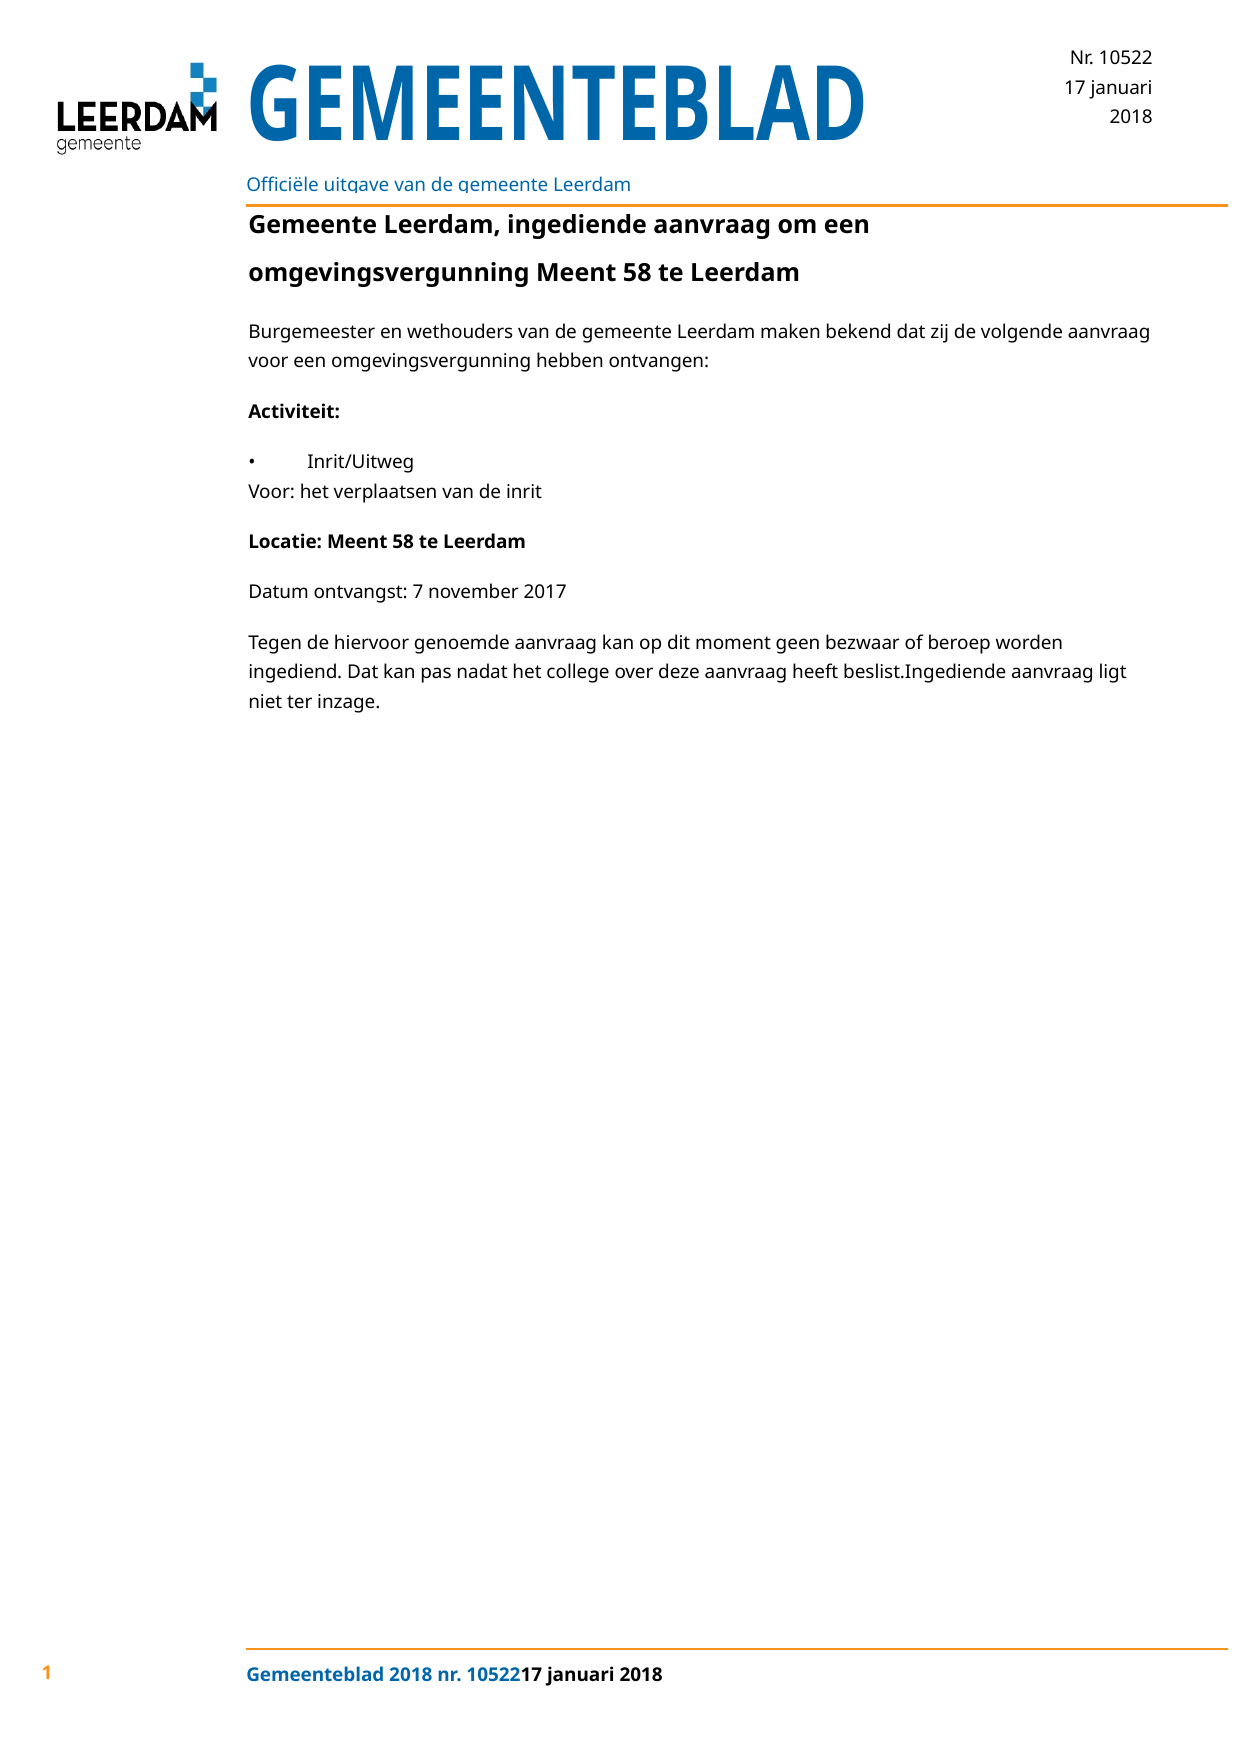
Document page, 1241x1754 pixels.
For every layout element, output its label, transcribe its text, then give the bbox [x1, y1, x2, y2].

text Datum ontvangst: 7 november 2017 [248, 579, 1152, 604]
text Voor: het verplaatsen van de inrit [248, 478, 1152, 504]
list Inrit/Uitweg [248, 448, 1152, 474]
text Locatie: Meent 58 te Leerdam [248, 528, 1152, 554]
picture [41, 47, 231, 172]
text Gemeente Leerdam, ingediende aanvraag om een omgevingsvergunning Meent 58 te Leerdam [248, 207, 1152, 288]
text Tegen de hiervoor genoemde aanvraag kan op dit moment geen bezwaar of beroep worden ingediend. Dat kan pas nadat het college over deze aanvraag heeft beslist.Ingediende aanvraag ligt niet ter inzage. [248, 629, 1152, 714]
text Burgemeester en wethouders van de gemeente Leerdam maken bekend dat zij de volgende aanvraag voor een omgevingsvergunning hebben ontvangen: [248, 318, 1152, 373]
text Activiteit: [248, 398, 1152, 424]
